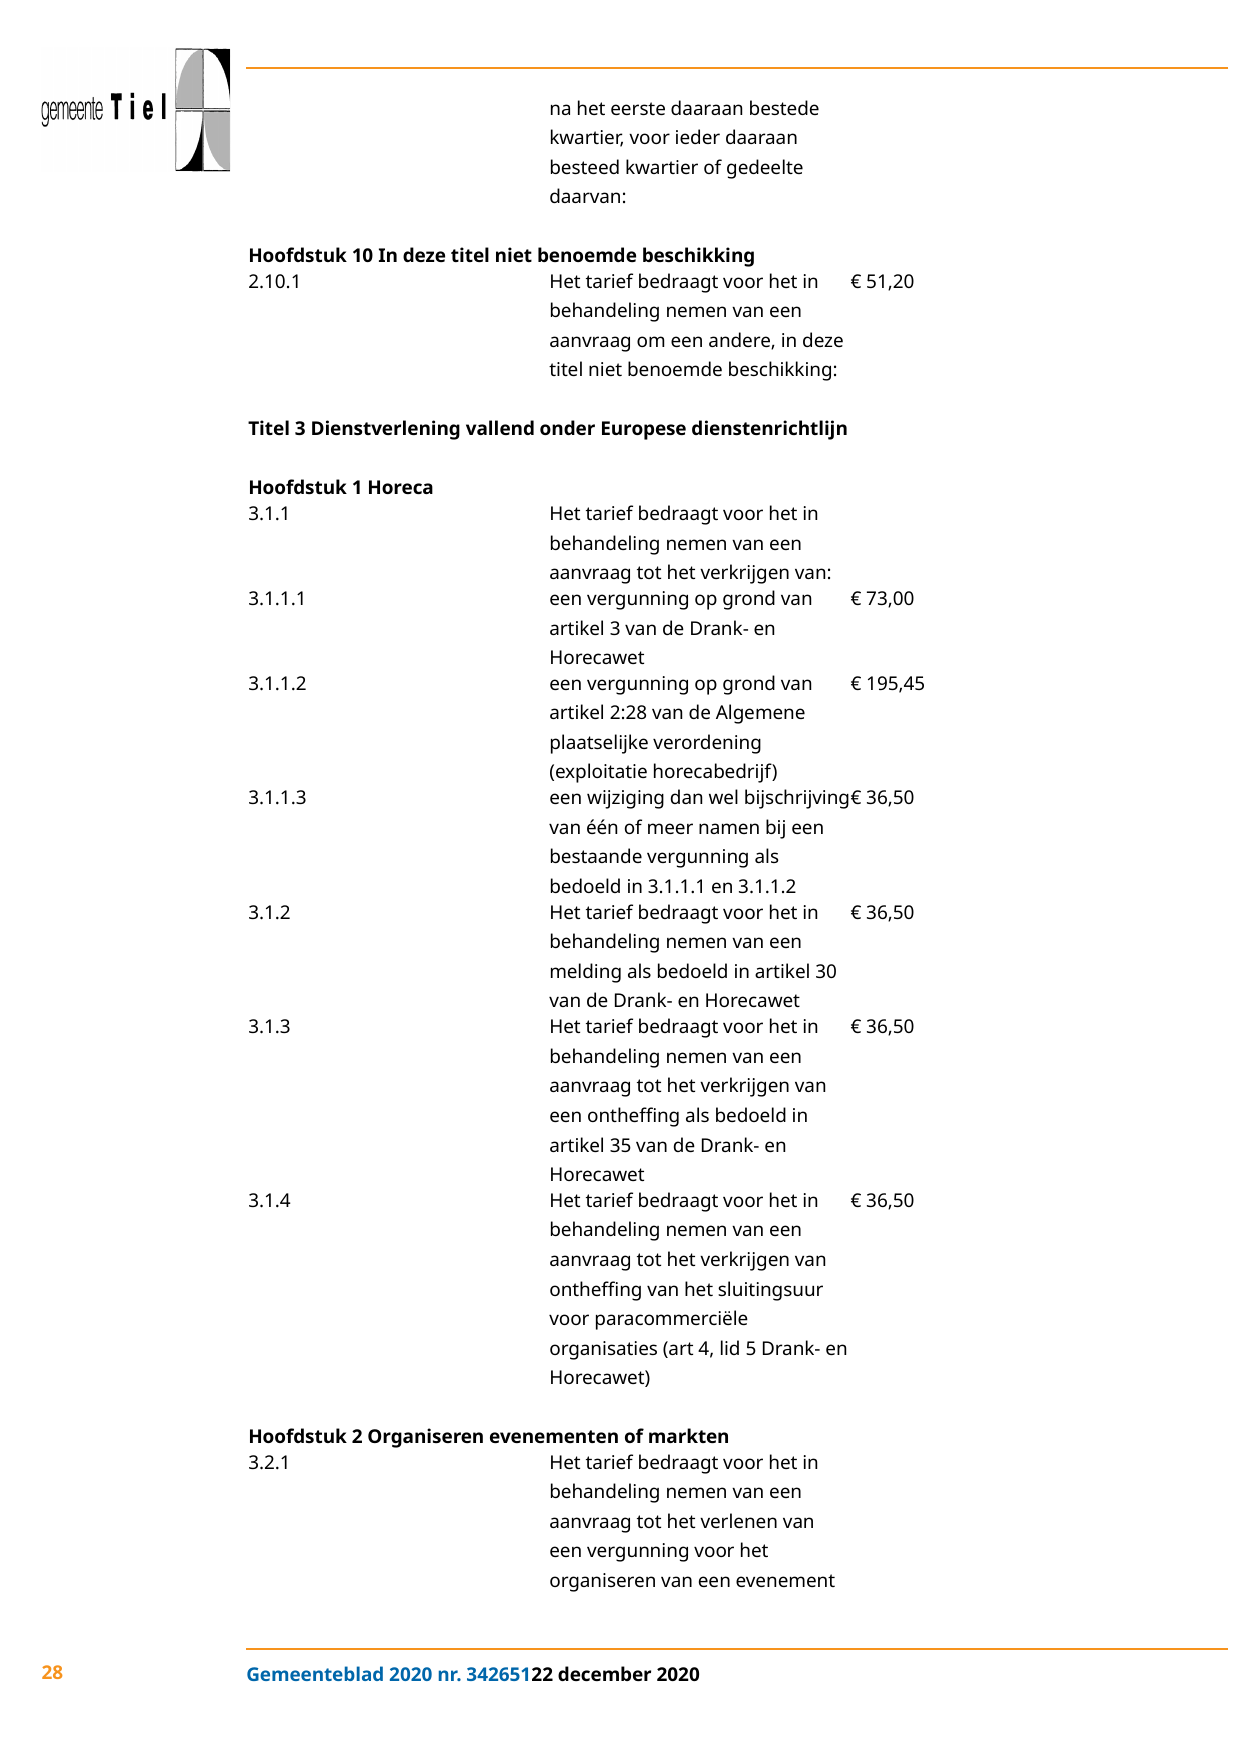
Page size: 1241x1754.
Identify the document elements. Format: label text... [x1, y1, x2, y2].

table_cell [850, 1449, 1152, 1593]
table_cell 3.1.4 [248, 1187, 549, 1390]
table_cell Het tarief bedraagt voor het in behandeling nemen van een aanvraag tot het verlenen van een vergunning voor het organiseren van een evenement [549, 1449, 850, 1593]
table_header Hoofdstuk 2 Organiseren evenementen of markten [248, 1423, 850, 1449]
table_cell Het tarief bedraagt voor het in behandeling nemen van een aanvraag tot het verkrijgen van ontheffing van het sluitingsuur voor paracommerciële organisaties (art 4, lid 5 Drank- en Horecawet) [549, 1187, 850, 1390]
table_cell € 36,50 [850, 1187, 1152, 1390]
table_cell 3.1.1.1 [248, 585, 549, 670]
table_cell na het eerste daaraan bestede kwartier, voor ieder daaraan besteed kwartier of gedeelte daarvan: [549, 95, 850, 209]
table_cell € 36,50 [850, 1014, 1152, 1187]
picture [41, 47, 231, 172]
table_header [850, 475, 1152, 500]
table_cell [248, 95, 549, 209]
text Titel 3 Dienstverlening vallend onder Europese dienstenrichtlijn [248, 415, 1152, 441]
table_cell € 36,50 [850, 785, 1152, 899]
table_cell € 51,20 [850, 268, 1152, 382]
table_cell 3.1.1 [248, 500, 549, 585]
table_cell 2.10.1 [248, 268, 549, 382]
table_cell een vergunning op grond van artikel 3 van de Drank- en Horecawet [549, 585, 850, 670]
table_cell 3.1.1.2 [248, 670, 549, 784]
table_header [850, 242, 1152, 268]
table_cell € 36,50 [850, 899, 1152, 1013]
table_cell Het tarief bedraagt voor het in behandeling nemen van een aanvraag tot het verkrijgen van een ontheffing als bedoeld in artikel 35 van de Drank- en Horecawet [549, 1014, 850, 1187]
table_cell 3.1.3 [248, 1014, 549, 1187]
table_cell 3.1.1.3 [248, 785, 549, 899]
table_cell een wijziging dan wel bijschrijving van één of meer namen bij een bestaande vergunning als bedoeld in 3.1.1.1 en 3.1.1.2 [549, 785, 850, 899]
table_cell [850, 500, 1152, 585]
table_header [850, 1423, 1152, 1449]
table_cell 3.2.1 [248, 1449, 549, 1593]
table_cell Het tarief bedraagt voor het in behandeling nemen van een melding als bedoeld in artikel 30 van de Drank- en Horecawet [549, 899, 850, 1013]
table_cell een vergunning op grond van artikel 2:28 van de Algemene plaatselijke verordening (exploitatie horecabedrijf) [549, 670, 850, 784]
table_header Hoofdstuk 10 In deze titel niet benoemde beschikking [248, 242, 850, 268]
table_cell Het tarief bedraagt voor het in behandeling nemen van een aanvraag om een andere, in deze titel niet benoemde beschikking: [549, 268, 850, 382]
table_cell [850, 95, 1152, 209]
table_cell € 73,00 [850, 585, 1152, 670]
table_cell € 195,45 [850, 670, 1152, 784]
table_cell Het tarief bedraagt voor het in behandeling nemen van een aanvraag tot het verkrijgen van: [549, 500, 850, 585]
table_header Hoofdstuk 1 Horeca [248, 475, 850, 500]
table_cell 3.1.2 [248, 899, 549, 1013]
